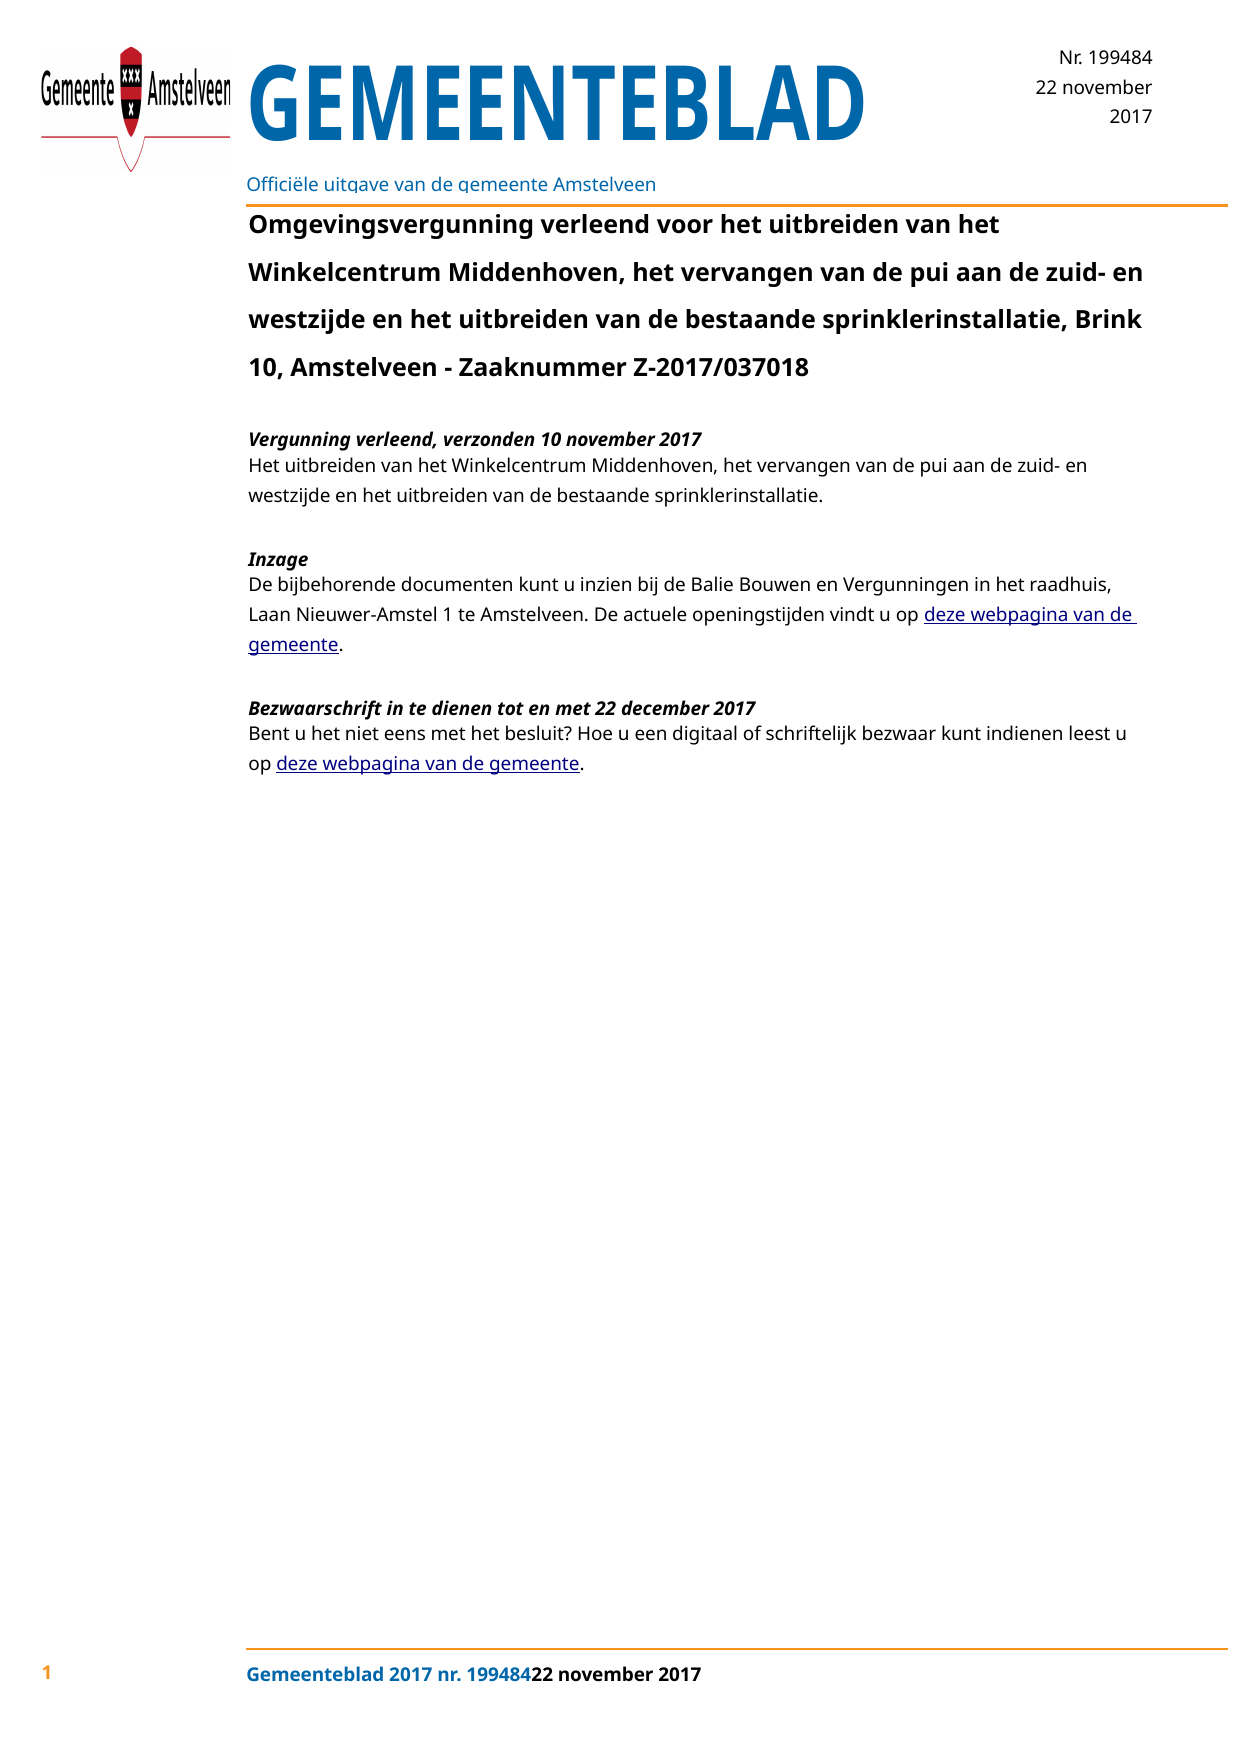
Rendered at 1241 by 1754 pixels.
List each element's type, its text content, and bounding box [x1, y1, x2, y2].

text Bezwaarschrift in te dienen tot en met 22 december 2017 [248, 695, 1152, 721]
text De bijbehorende documenten kunt u inzien bij de Balie Bouwen en Vergunningen in het raadhuis, Laan Nieuwer-Amstel 1 te Amstelveen. De actuele openingstijden vindt u op deze webpagina van de gemeente. [248, 572, 1152, 657]
text Het uitbreiden van het Winkelcentrum Middenhoven, het vervangen van de pui aan de zuid- en westzijde en het uitbreiden van de bestaande sprinklerinstallatie. [248, 452, 1152, 508]
text Vergunning verleend, verzonden 10 november 2017 [248, 427, 1152, 452]
text Inzage [248, 546, 1152, 572]
picture [41, 47, 231, 172]
text Omgevingsvergunning verleend voor het uitbreiden van het Winkelcentrum Middenhoven, het vervangen van de pui aan de zuid- en westzijde en het uitbreiden van de bestaande sprinklerinstallatie, Brink 10, Amstelveen - Zaaknummer Z-2017/037018 [248, 207, 1152, 384]
text Bent u het niet eens met het besluit? Hoe u een digitaal of schriftelijk bezwaar kunt indienen leest u op deze webpagina van de gemeente. [248, 721, 1152, 776]
